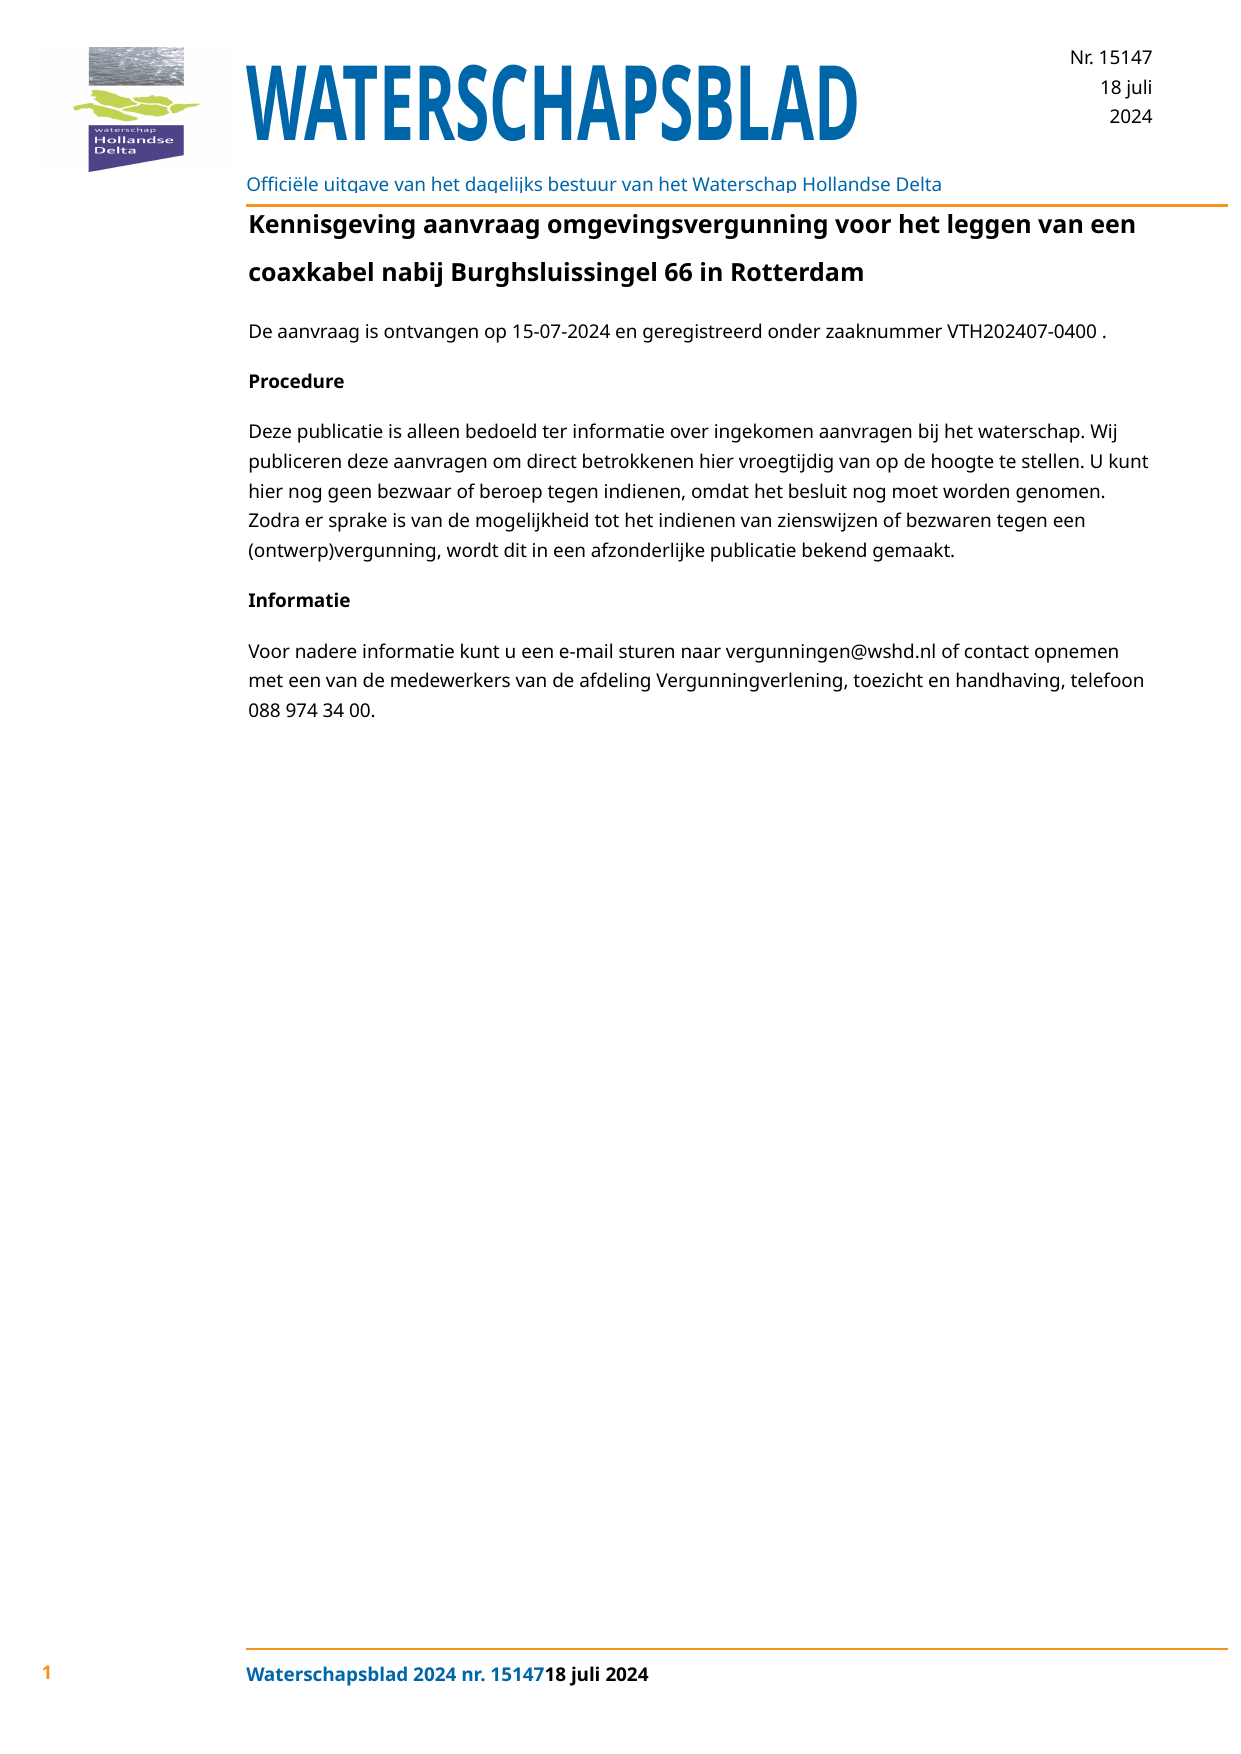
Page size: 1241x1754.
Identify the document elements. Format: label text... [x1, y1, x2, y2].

picture [41, 47, 231, 172]
text Procedure [248, 368, 1152, 394]
text Informatie [248, 587, 1152, 613]
text De aanvraag is ontvangen op 15-07-2024 en geregistreerd onder zaaknummer VTH202407-0400 . [248, 318, 1152, 344]
text Deze publicatie is alleen bedoeld ter informatie over ingekomen aanvragen bij het waterschap. Wij publiceren deze aanvragen om direct betrokkenen hier vroegtijdig van op de hoogte te stellen. U kunt hier nog geen bezwaar of beroep tegen indienen, omdat het besluit nog moet worden genomen. Zodra er sprake is van de mogelijkheid tot het indienen van zienswijzen of bezwaren tegen een (ontwerp)vergunning, wordt dit in een afzonderlijke publicatie bekend gemaakt. [248, 419, 1152, 563]
text Kennisgeving aanvraag omgevingsvergunning voor het leggen van een coaxkabel nabij Burghsluissingel 66 in Rotterdam [248, 207, 1152, 288]
text Voor nadere informatie kunt u een e-mail sturen naar vergunningen@wshd.nl of contact opnemen met een van de medewerkers van de afdeling Vergunningverlening, toezicht en handhaving, telefoon 088 974 34 00. [248, 638, 1152, 723]
